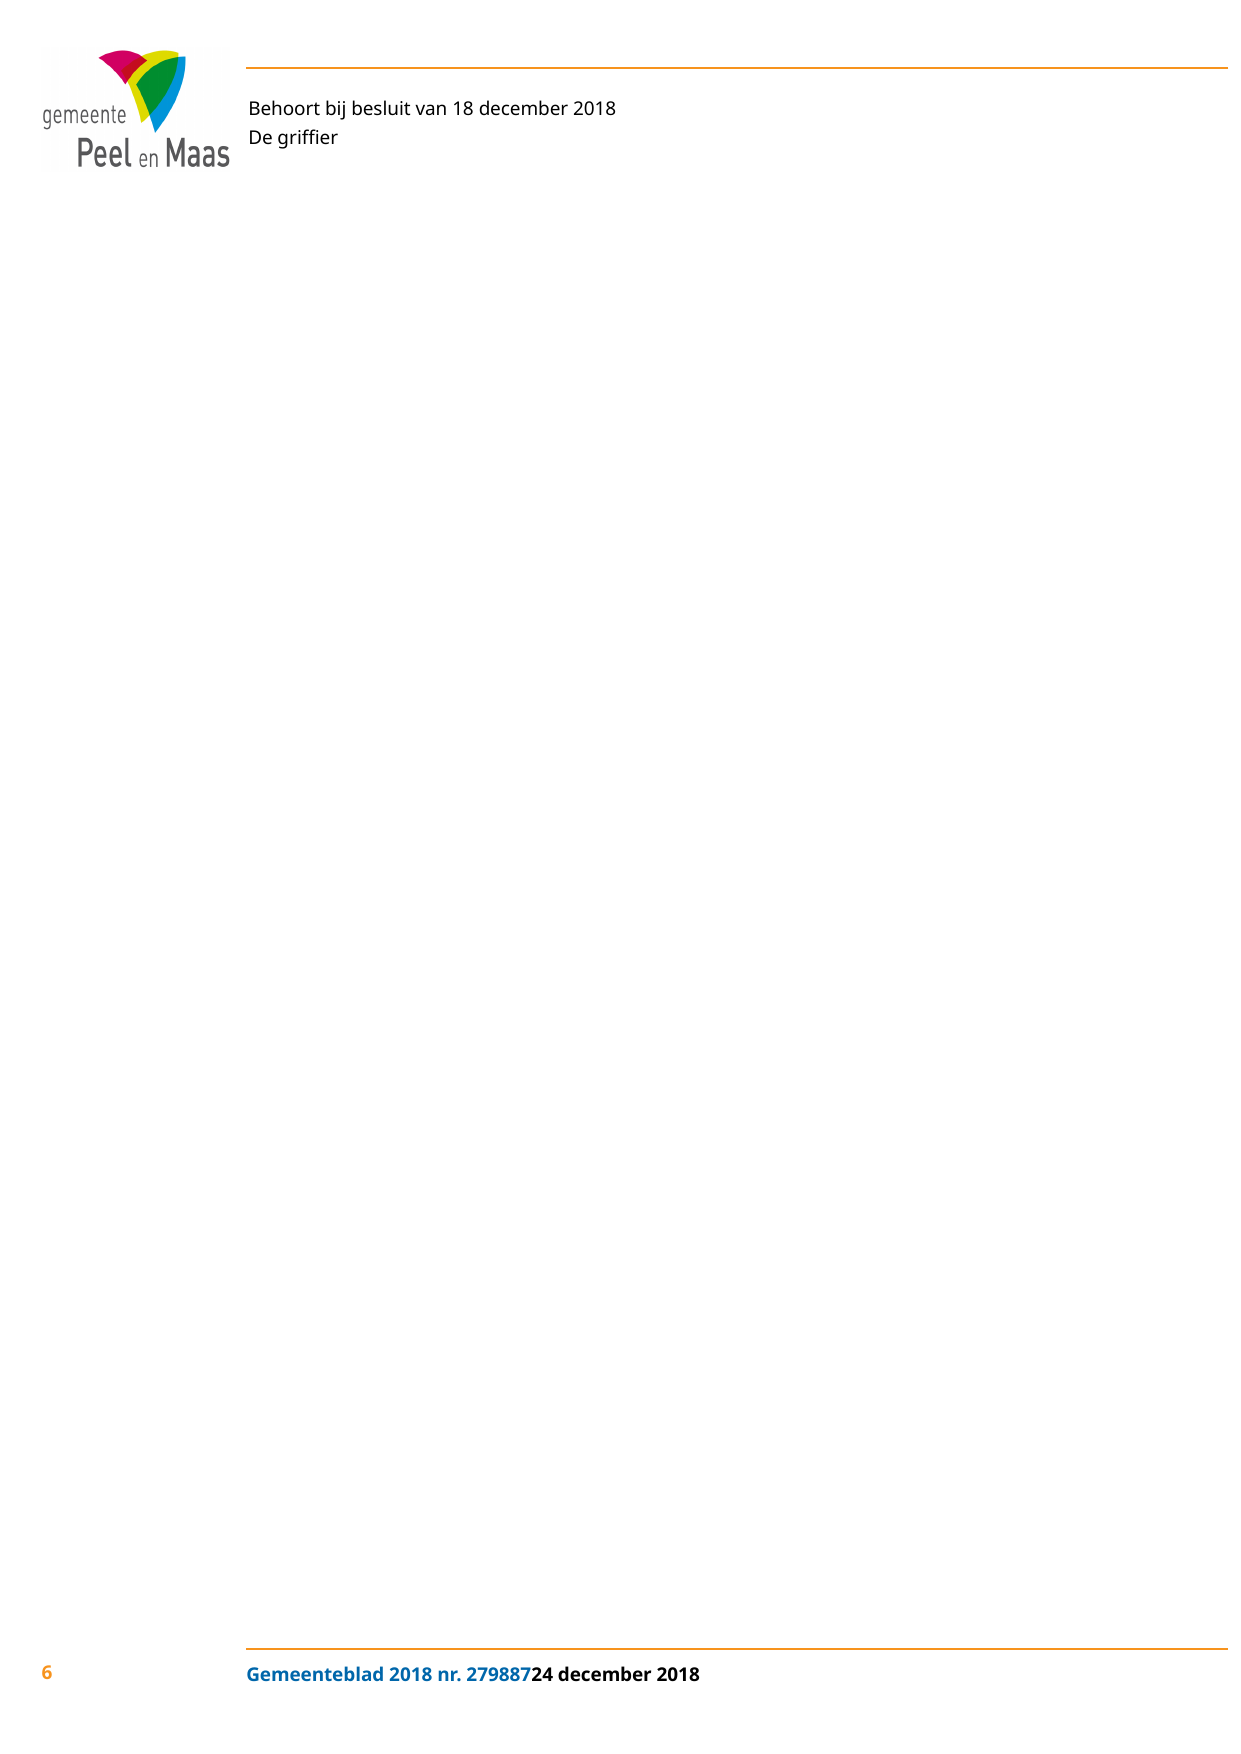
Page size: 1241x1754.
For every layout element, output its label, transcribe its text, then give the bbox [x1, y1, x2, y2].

text De griffier [248, 124, 1152, 150]
picture [41, 47, 231, 172]
text Behoort bij besluit van 18 december 2018 [248, 95, 1152, 121]
